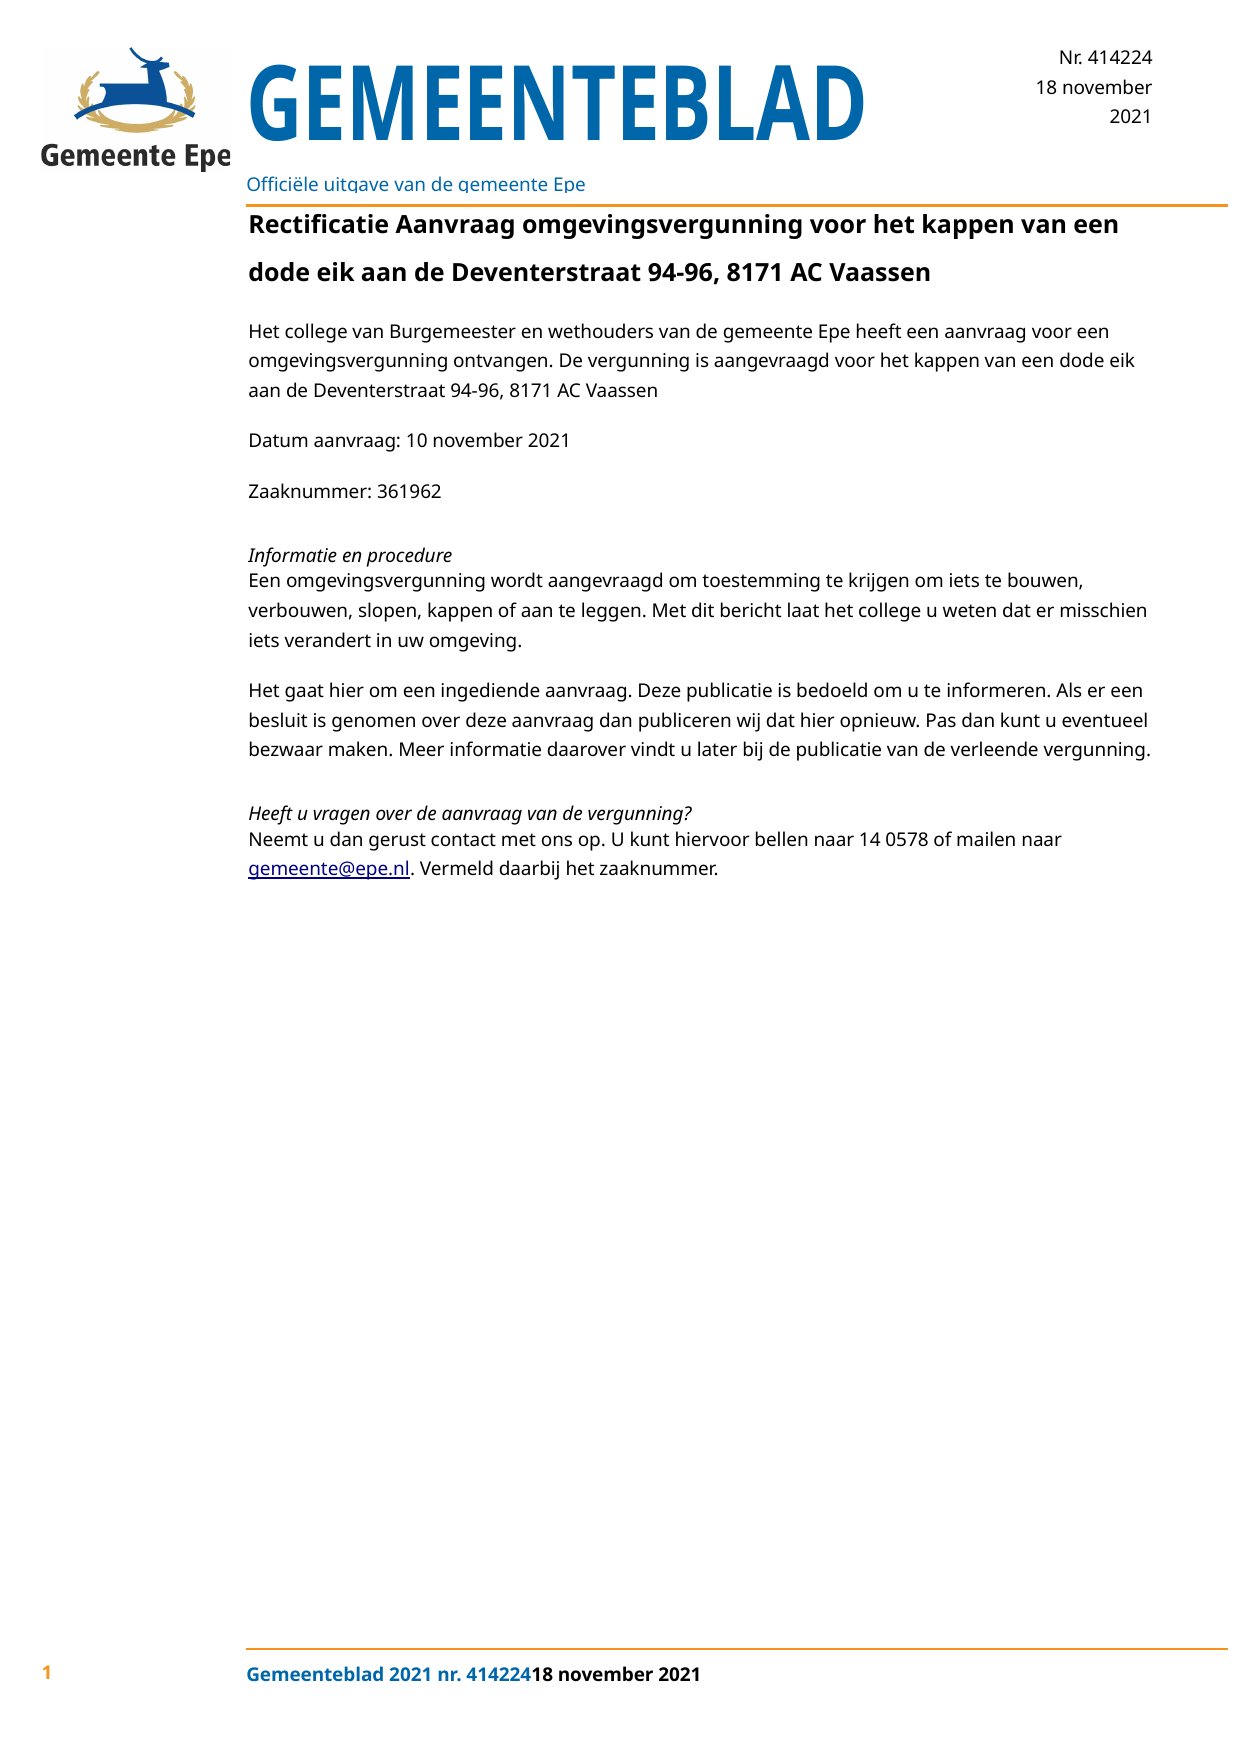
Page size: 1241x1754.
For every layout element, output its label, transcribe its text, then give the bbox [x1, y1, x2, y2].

text Rectificatie Aanvraag omgevingsvergunning voor het kappen van een dode eik aan de Deventerstraat 94-96, 8171 AC Vaassen [248, 207, 1152, 288]
text Een omgevingsvergunning wordt aangevraagd om toestemming te krijgen om iets te bouwen, verbouwen, slopen, kappen of aan te leggen. Met dit bericht laat het college u weten dat er misschien iets verandert in uw omgeving. [248, 568, 1152, 652]
picture [41, 47, 231, 172]
text Het college van Burgemeester en wethouders van de gemeente Epe heeft een aanvraag voor een omgevingsvergunning ontvangen. De vergunning is aangevraagd voor het kappen van een dode eik aan de Deventerstraat 94-96, 8171 AC Vaassen [248, 318, 1152, 403]
text Heeft u vragen over de aanvraag van de vergunning? [248, 800, 1152, 826]
text Zaaknummer: 361962 [248, 478, 1152, 504]
text Informatie en procedure [248, 542, 1152, 568]
text Datum aanvraag: 10 november 2021 [248, 427, 1152, 453]
text Neemt u dan gerust contact met ons op. U kunt hiervoor bellen naar 14 0578 of mailen naar gemeente@epe.nl. Vermeld daarbij het zaaknummer. [248, 826, 1152, 881]
text Het gaat hier om een ingediende aanvraag. Deze publicatie is bedoeld om u te informeren. Als er een besluit is genomen over deze aanvraag dan publiceren wij dat hier opnieuw. Pas dan kunt u eventueel bezwaar maken. Meer informatie daarover vindt u later bij de publicatie van de verleende vergunning. [248, 677, 1152, 762]
